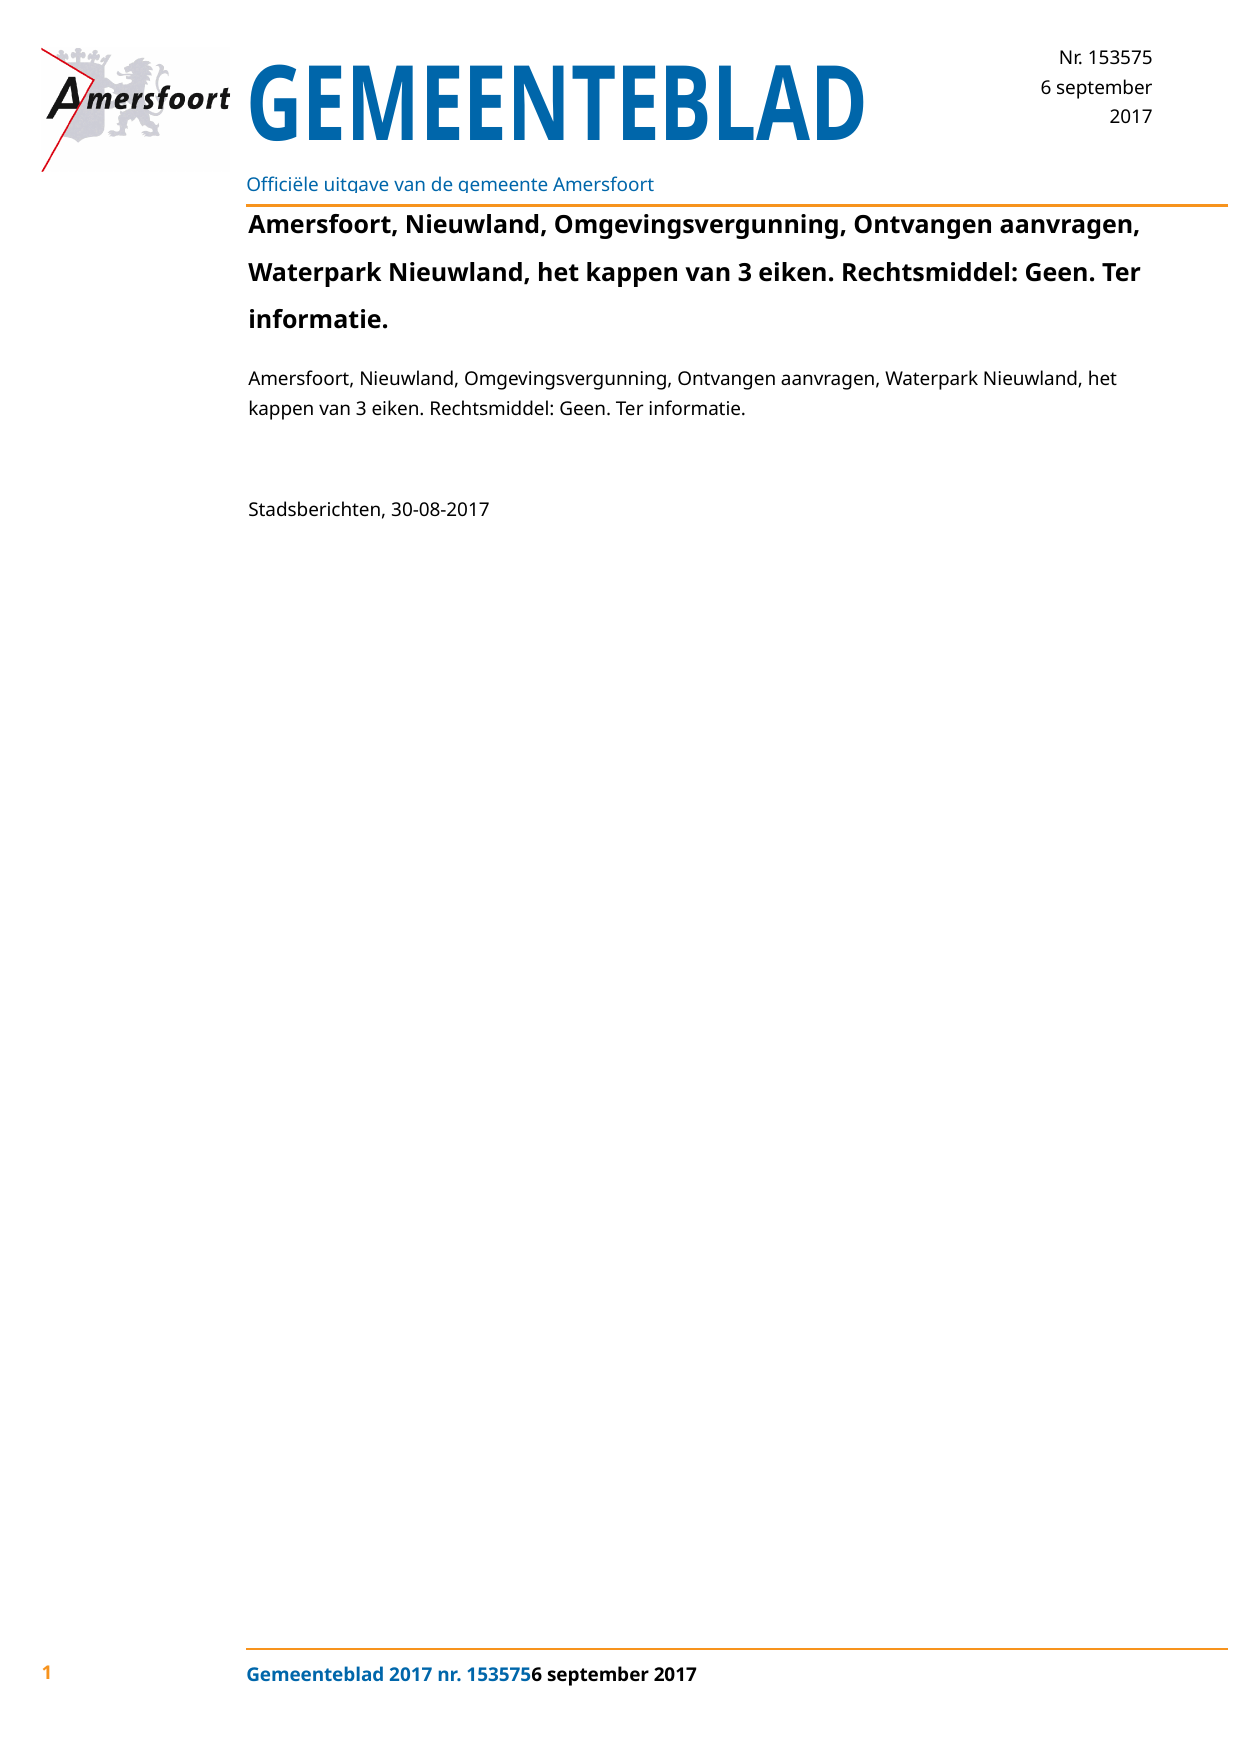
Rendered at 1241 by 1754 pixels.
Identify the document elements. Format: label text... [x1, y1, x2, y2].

picture [41, 47, 231, 172]
text Stadsberichten, 30-08-2017 [248, 496, 1152, 522]
text Amersfoort, Nieuwland, Omgevingsvergunning, Ontvangen aanvragen, Waterpark Nieuwland, het kappen van 3 eiken. Rechtsmiddel: Geen. Ter informatie. [248, 207, 1152, 336]
text Amersfoort, Nieuwland, Omgevingsvergunning, Ontvangen aanvragen, Waterpark Nieuwland, het kappen van 3 eiken. Rechtsmiddel: Geen. Ter informatie. [248, 366, 1152, 421]
